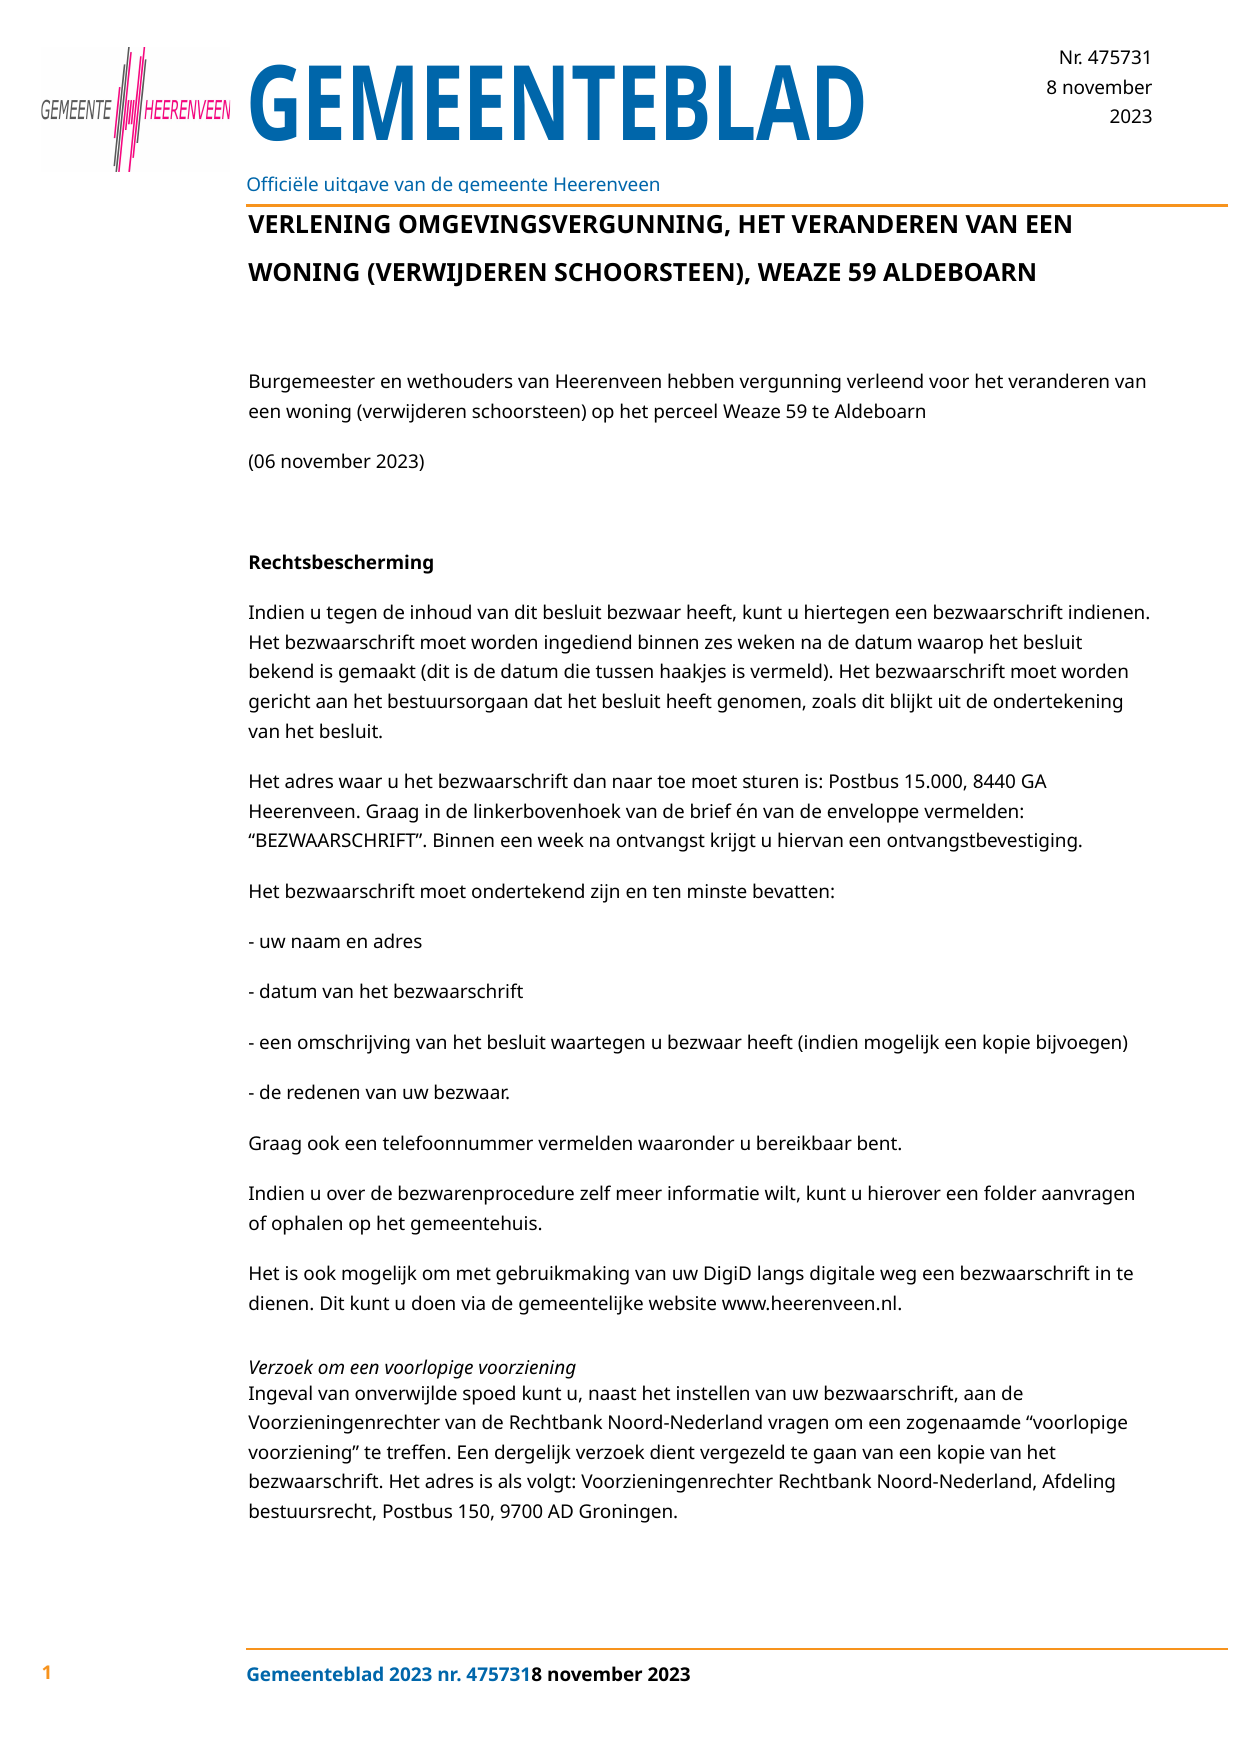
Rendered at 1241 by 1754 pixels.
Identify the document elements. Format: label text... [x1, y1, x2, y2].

text Verzoek om een voorlopige voorziening [248, 1354, 1152, 1380]
text Graag ook een telefoonnummer vermelden waaronder u bereikbaar bent. [248, 1130, 1152, 1156]
text - de redenen van uw bezwaar. [248, 1079, 1152, 1105]
text Rechtsbescherming [248, 549, 1152, 575]
text (06 november 2023) [248, 448, 1152, 474]
text - uw naam en adres [248, 928, 1152, 954]
text Het bezwaarschrift moet ondertekend zijn en ten minste bevatten: [248, 878, 1152, 904]
text Indien u tegen de inhoud van dit besluit bezwaar heeft, kunt u hiertegen een bezwaarschrift indienen. Het bezwaarschrift moet worden ingediend binnen zes weken na de datum waarop het besluit bekend is gemaakt (dit is de datum die tussen haakjes is vermeld). Het bezwaarschrift moet worden gericht aan het bestuursorgaan dat het besluit heeft genomen, zoals dit blijkt uit de ondertekening van het besluit. [248, 599, 1152, 744]
text - een omschrijving van het besluit waartegen u bezwaar heeft (indien mogelijk een kopie bijvoegen) [248, 1029, 1152, 1055]
text Burgemeester en wethouders van Heerenveen hebben vergunning verleend voor het veranderen van een woning (verwijderen schoorsteen) op het perceel Weaze 59 te Aldeboarn [248, 368, 1152, 424]
text Het adres waar u het bezwaarschrift dan naar toe moet sturen is: Postbus 15.000, 8440 GA Heerenveen. Graag in de linkerbovenhoek van de brief én van de enveloppe vermelden: “BEZWAARSCHRIFT”. Binnen een week na ontvangst krijgt u hiervan een ontvangstbevestiging. [248, 768, 1152, 853]
text VERLENING OMGEVINGSVERGUNNING, HET VERANDEREN VAN EEN WONING (VERWIJDEREN SCHOORSTEEN), WEAZE 59 ALDEBOARN [248, 207, 1152, 288]
text Ingeval van onverwijlde spoed kunt u, naast het instellen van uw bezwaarschrift, aan de Voorzieningenrechter van de Rechtbank Noord-Nederland vragen om een zogenaamde “voorlopige voorziening” te treffen. Een dergelijk verzoek dient vergezeld te gaan van een kopie van het bezwaarschrift. Het adres is als volgt: Voorzieningenrechter Rechtbank Noord-Nederland, Afdeling bestuursrecht, Postbus 150, 9700 AD Groningen. [248, 1380, 1152, 1524]
picture [41, 47, 231, 172]
text - datum van het bezwaarschrift [248, 979, 1152, 1004]
text Het is ook mogelijk om met gebruikmaking van uw DigiD langs digitale weg een bezwaarschrift in te dienen. Dit kunt u doen via de gemeentelijke website www.heerenveen.nl. [248, 1260, 1152, 1316]
text Indien u over de bezwarenprocedure zelf meer informatie wilt, kunt u hierover een folder aanvragen of ophalen op het gemeentehuis. [248, 1180, 1152, 1236]
